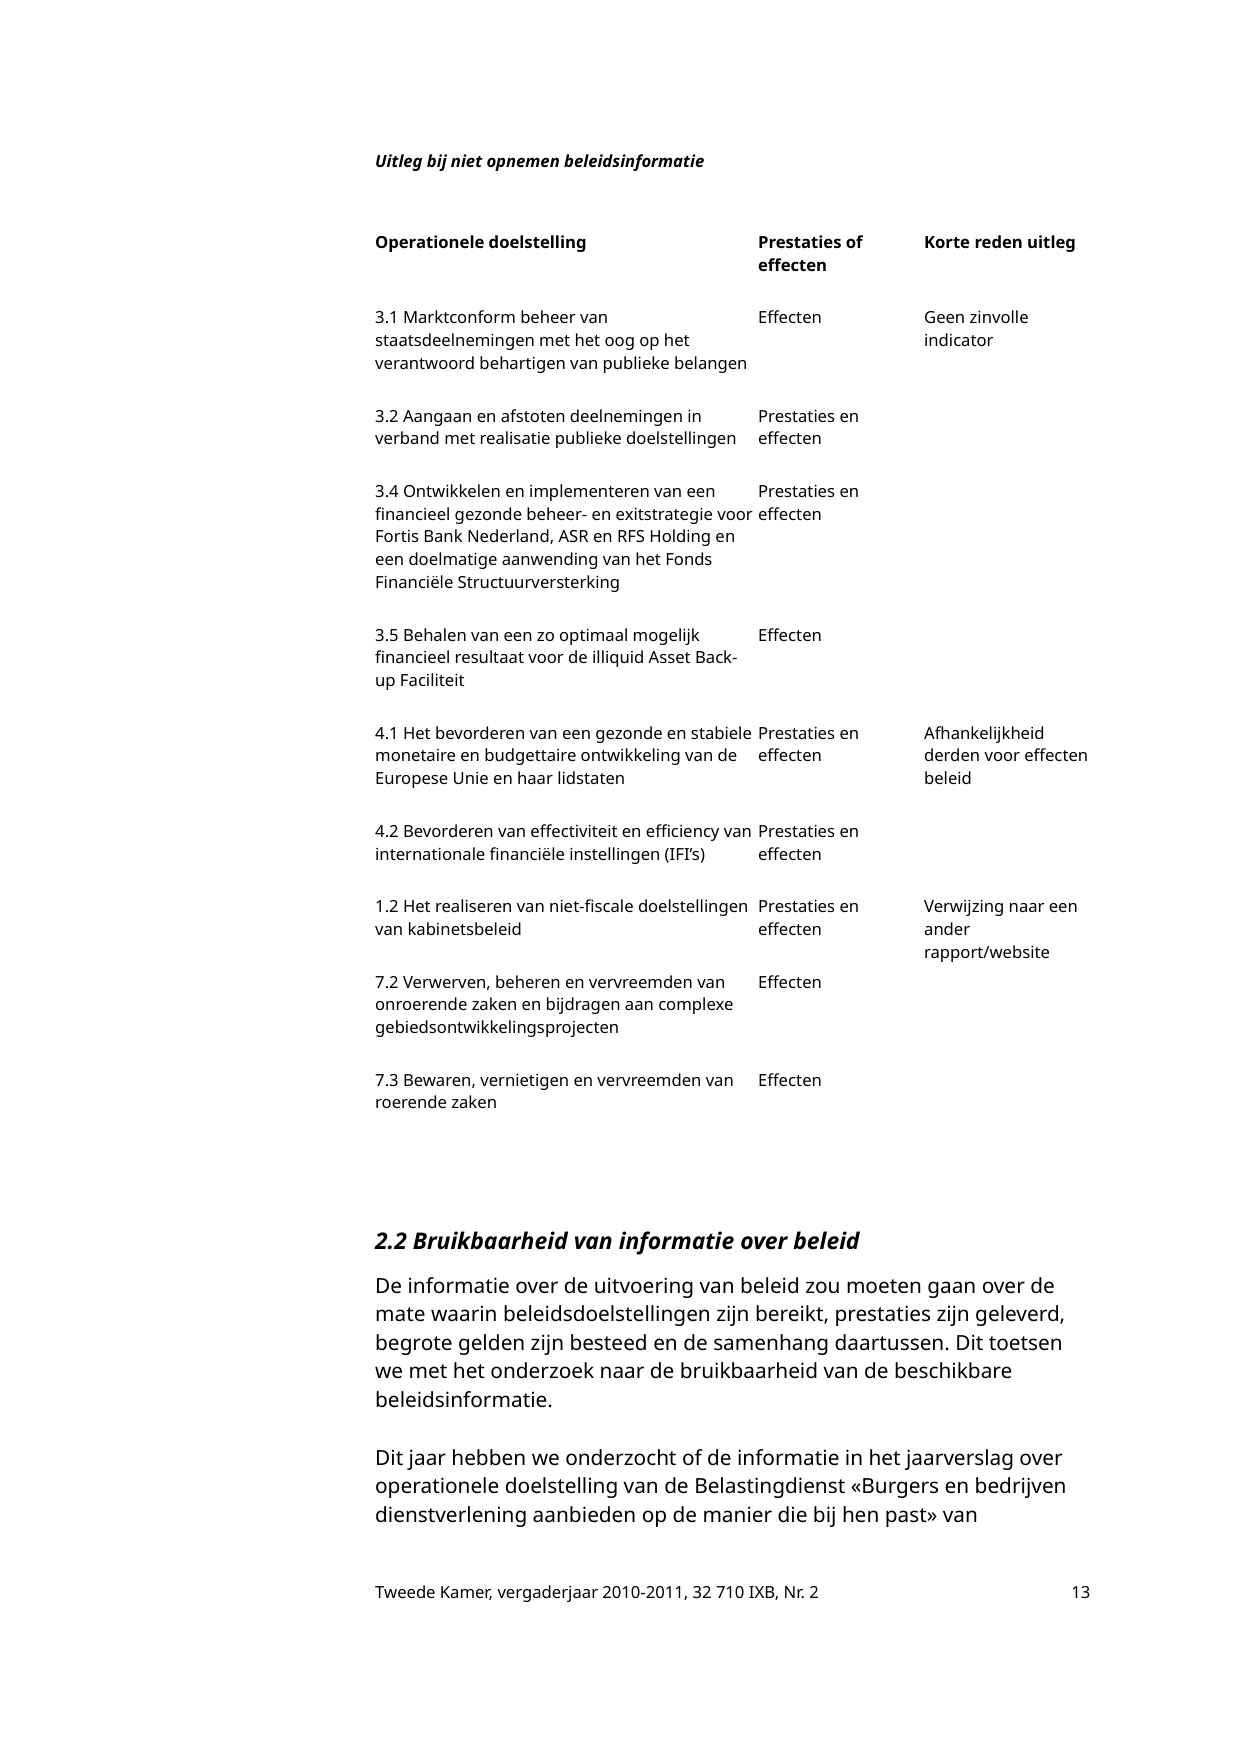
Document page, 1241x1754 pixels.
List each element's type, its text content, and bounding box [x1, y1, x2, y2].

table_cell 3.2 Aangaan en afstoten deelnemingen in verband met realisatie publieke doelstellingen [375, 404, 758, 479]
table_cell 3.1 Marktconform beheer van staatsdeelnemingen met het oog op het verantwoord behartigen van publieke belangen [375, 306, 758, 404]
table_cell Effecten [758, 306, 924, 404]
table_cell 4.1 Het bevorderen van een gezonde en stabiele monetaire en budgettaire ontwikkeling van de Europese Unie en haar lidstaten [375, 721, 758, 819]
table_cell Afhankelijkheid derden voor effecten beleid [924, 721, 1090, 895]
text Uitleg bij niet opnemen beleidsinformatie [375, 150, 1090, 173]
table_cell Effecten [758, 970, 924, 1068]
table_header Operationele doelstelling [375, 231, 758, 306]
table_cell Prestaties en effecten [758, 480, 924, 623]
table_cell Prestaties en effecten [758, 895, 924, 970]
table_header Prestaties of effecten [758, 231, 924, 306]
table_cell 3.5 Behalen van een zo optimaal mogelijk financieel resultaat voor de illiquid Asset Back-up Faciliteit [375, 623, 758, 721]
table_cell 4.2 Bevorderen van effectiviteit en efficiency van internationale financiële instellingen (IFI’s) [375, 819, 758, 895]
table_cell Effecten [758, 623, 924, 721]
table_cell Prestaties en effecten [758, 721, 924, 819]
table_cell 7.2 Verwerven, beheren en vervreemden van onroerende zaken en bijdragen aan complexe gebiedsontwikkelingsprojecten [375, 970, 758, 1068]
table_header Korte reden uitleg [924, 231, 1090, 306]
table_cell Prestaties en effecten [758, 819, 924, 895]
table_cell 1.2 Het realiseren van niet-fiscale doelstellingen van kabinetsbeleid [375, 895, 758, 970]
table_cell Prestaties en effecten [758, 404, 924, 479]
text Dit jaar hebben we onderzocht of de informatie in het jaarverslag over operationele doelstelling van de Belastingdienst «Burgers en bedrijven dienstverlening aanbieden op de manier die bij hen past» van [375, 1443, 1090, 1528]
table_cell 3.4 Ontwikkelen en implementeren van een financieel gezonde beheer- en exitstrategie voor Fortis Bank Nederland, ASR en RFS Holding en een doelmatige aanwending van het Fonds Financiële Structuurversterking [375, 480, 758, 623]
table_cell 7.3 Bewaren, vernietigen en vervreemden van roerende zaken [375, 1068, 758, 1144]
table_cell Geen zinvolle indicator [924, 306, 1090, 721]
text De informatie over de uitvoering van beleid zou moeten gaan over de mate waarin beleidsdoelstellingen zijn bereikt, prestaties zijn geleverd, begrote gelden zijn besteed en de samenhang daartussen. Dit toetsen we met het onderzoek naar de bruikbaarheid van de beschikbare beleidsinformatie. [375, 1271, 1090, 1413]
subtitle 2.2 Bruikbaarheid van informatie over beleid [375, 1225, 1090, 1256]
table_cell Verwijzing naar een ander rapport/website [924, 895, 1090, 1144]
table_cell Effecten [758, 1068, 924, 1144]
